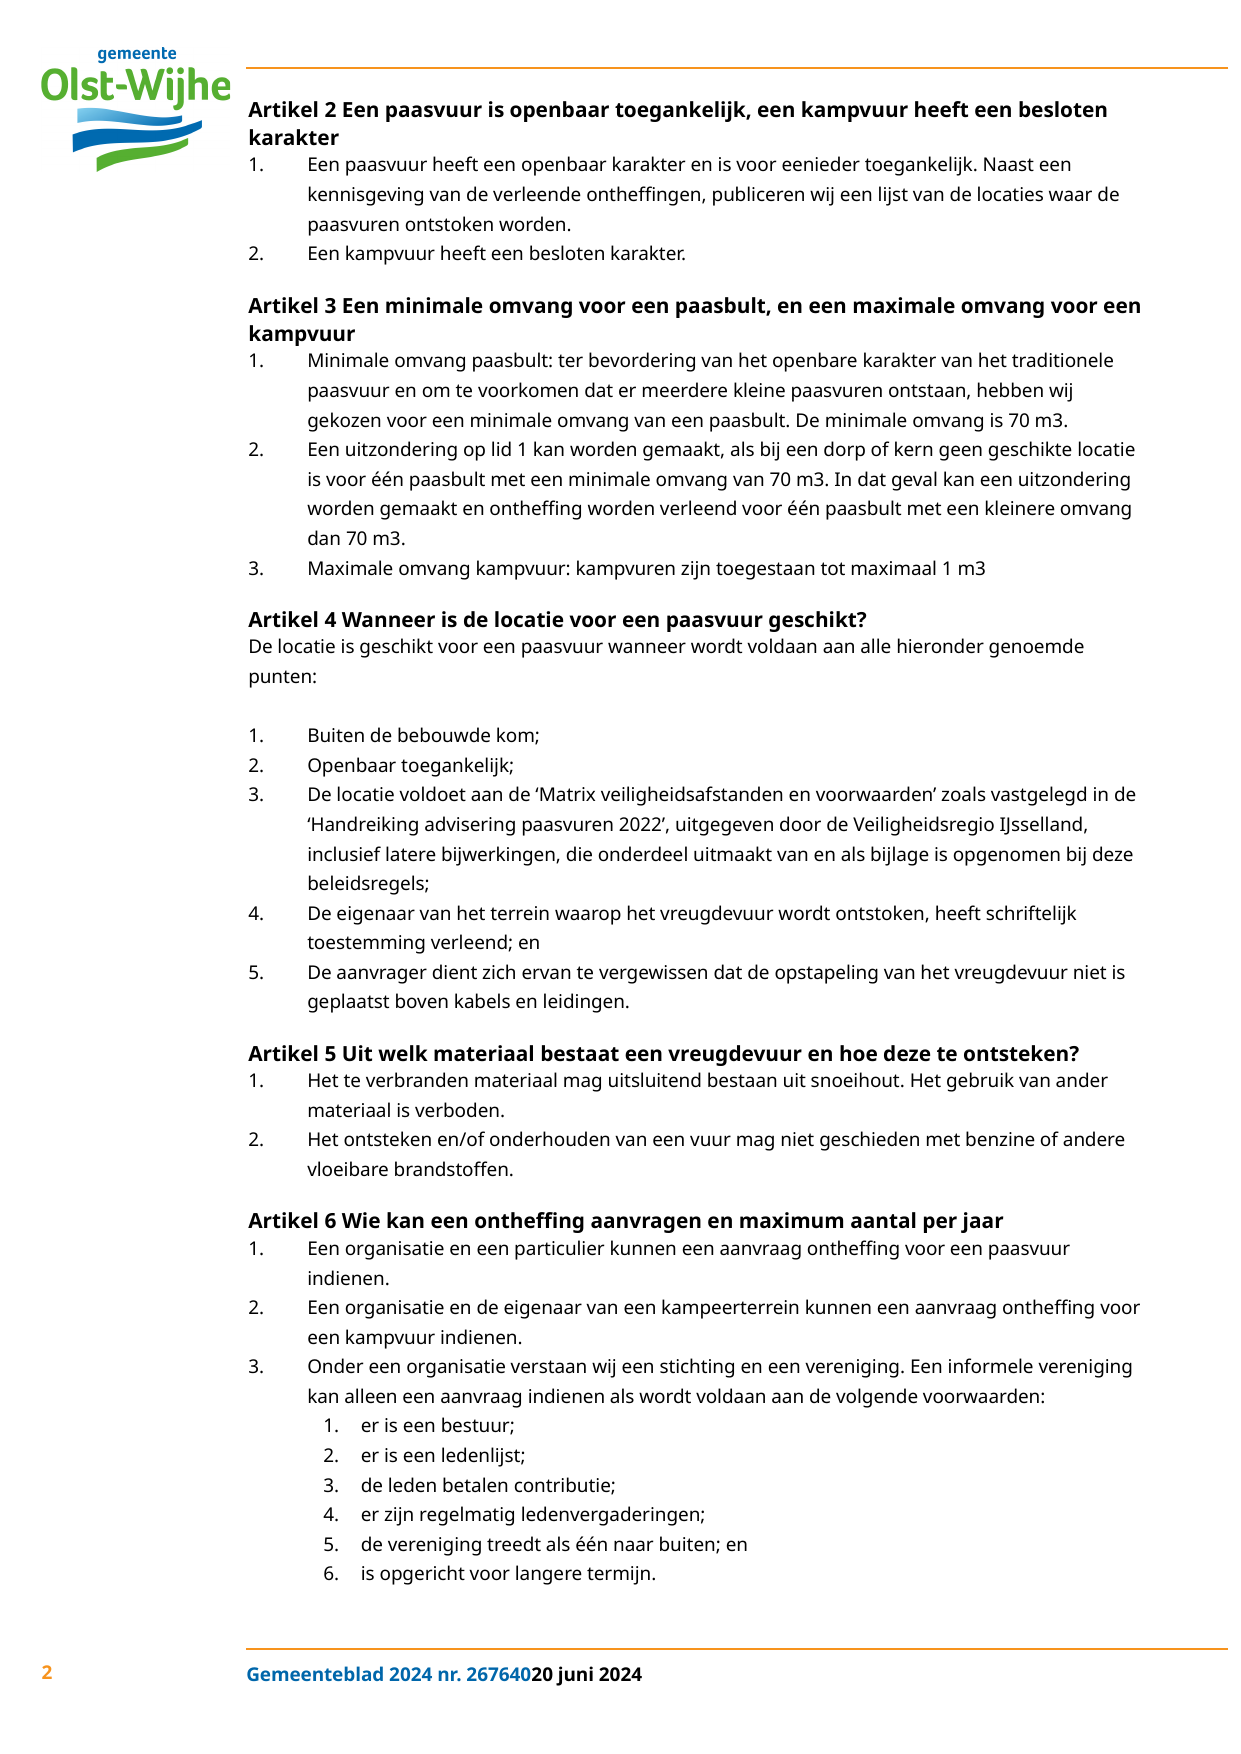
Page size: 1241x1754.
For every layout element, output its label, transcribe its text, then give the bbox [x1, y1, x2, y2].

list er zijn regelmatig ledenvergaderingen; [323, 1501, 1152, 1527]
list De aanvrager dient zich ervan te vergewissen dat de opstapeling van het vreugdevuur niet is geplaatst boven kabels en leidingen. [248, 959, 1152, 1014]
list Maximale omvang kampvuur: kampvuren zijn toegestaan tot maximaal 1 m3 [248, 555, 1152, 581]
list Een paasvuur heeft een openbaar karakter en is voor eenieder toegankelijk. Naast een kennisgeving van de verleende ontheffingen, publiceren wij een lijst van de locaties waar de paasvuren ontstoken worden. [248, 152, 1152, 237]
list Onder een organisatie verstaan wij een stichting en een vereniging. Een informele vereniging kan alleen een aanvraag indienen als wordt voldaan aan de volgende voorwaarden: [248, 1353, 1152, 1409]
list Een organisatie en de eigenaar van een kampeerterrein kunnen een aanvraag ontheffing voor een kampvuur indienen. [248, 1294, 1152, 1349]
text Artikel 6 Wie kan een ontheffing aanvragen en maximum aantal per jaar [248, 1207, 1152, 1235]
text Artikel 4 Wanneer is de locatie voor een paasvuur geschikt? [248, 605, 1152, 634]
list Een uitzondering op lid 1 kan worden gemaakt, als bij een dorp of kern geen geschikte locatie is voor één paasbult met een minimale omvang van 70 m3. In dat geval kan een uitzondering worden gemaakt en ontheffing worden verleend voor één paasbult met een kleinere omvang dan 70 m3. [248, 436, 1152, 551]
picture [41, 47, 231, 172]
text De locatie is geschikt voor een paasvuur wanneer wordt voldaan aan alle hieronder genoemde punten: [248, 634, 1152, 689]
list Minimale omvang paasbult: ter bevordering van het openbare karakter van het traditionele paasvuur en om te voorkomen dat er meerdere kleine paasvuren ontstaan, hebben wij gekozen voor een minimale omvang van een paasbult. De minimale omvang is 70 m3. [248, 348, 1152, 433]
list er is een ledenlijst; [323, 1442, 1152, 1468]
list is opgericht voor langere termijn. [323, 1561, 1152, 1586]
list Een kampvuur heeft een besloten karakter. [248, 240, 1152, 266]
list er is een bestuur; [323, 1413, 1152, 1438]
list Het te verbranden materiaal mag uitsluitend bestaan uit snoeihout. Het gebruik van ander materiaal is verboden. [248, 1067, 1152, 1123]
list de leden betalen contributie; [323, 1472, 1152, 1497]
list Buiten de bebouwde kom; [248, 722, 1152, 748]
list Openbaar toegankelijk; [248, 752, 1152, 778]
list De locatie voldoet aan de ‘Matrix veiligheidsafstanden en voorwaarden’ zoals vastgelegd in de ‘Handreiking advisering paasvuren 2022’, uitgegeven door de Veiligheidsregio IJsselland, inclusief latere bijwerkingen, die onderdeel uitmaakt van en als bijlage is opgenomen bij deze beleidsregels; [248, 782, 1152, 896]
list De eigenaar van het terrein waarop het vreugdevuur wordt ontstoken, heeft schriftelijk toestemming verleend; en [248, 900, 1152, 955]
text Artikel 3 Een minimale omvang voor een paasbult, en een maximale omvang voor een kampvuur [248, 291, 1152, 348]
list Het ontsteken en/of onderhouden van een vuur mag niet geschieden met benzine of andere vloeibare brandstoffen. [248, 1127, 1152, 1182]
list de vereniging treedt als één naar buiten; en [323, 1531, 1152, 1557]
list Een organisatie en een particulier kunnen een aanvraag ontheffing voor een paasvuur indienen. [248, 1235, 1152, 1290]
text Artikel 2 Een paasvuur is openbaar toegankelijk, een kampvuur heeft een besloten karakter [248, 95, 1152, 152]
text Artikel 5 Uit welk materiaal bestaat een vreugdevuur en hoe deze te ontsteken? [248, 1039, 1152, 1067]
